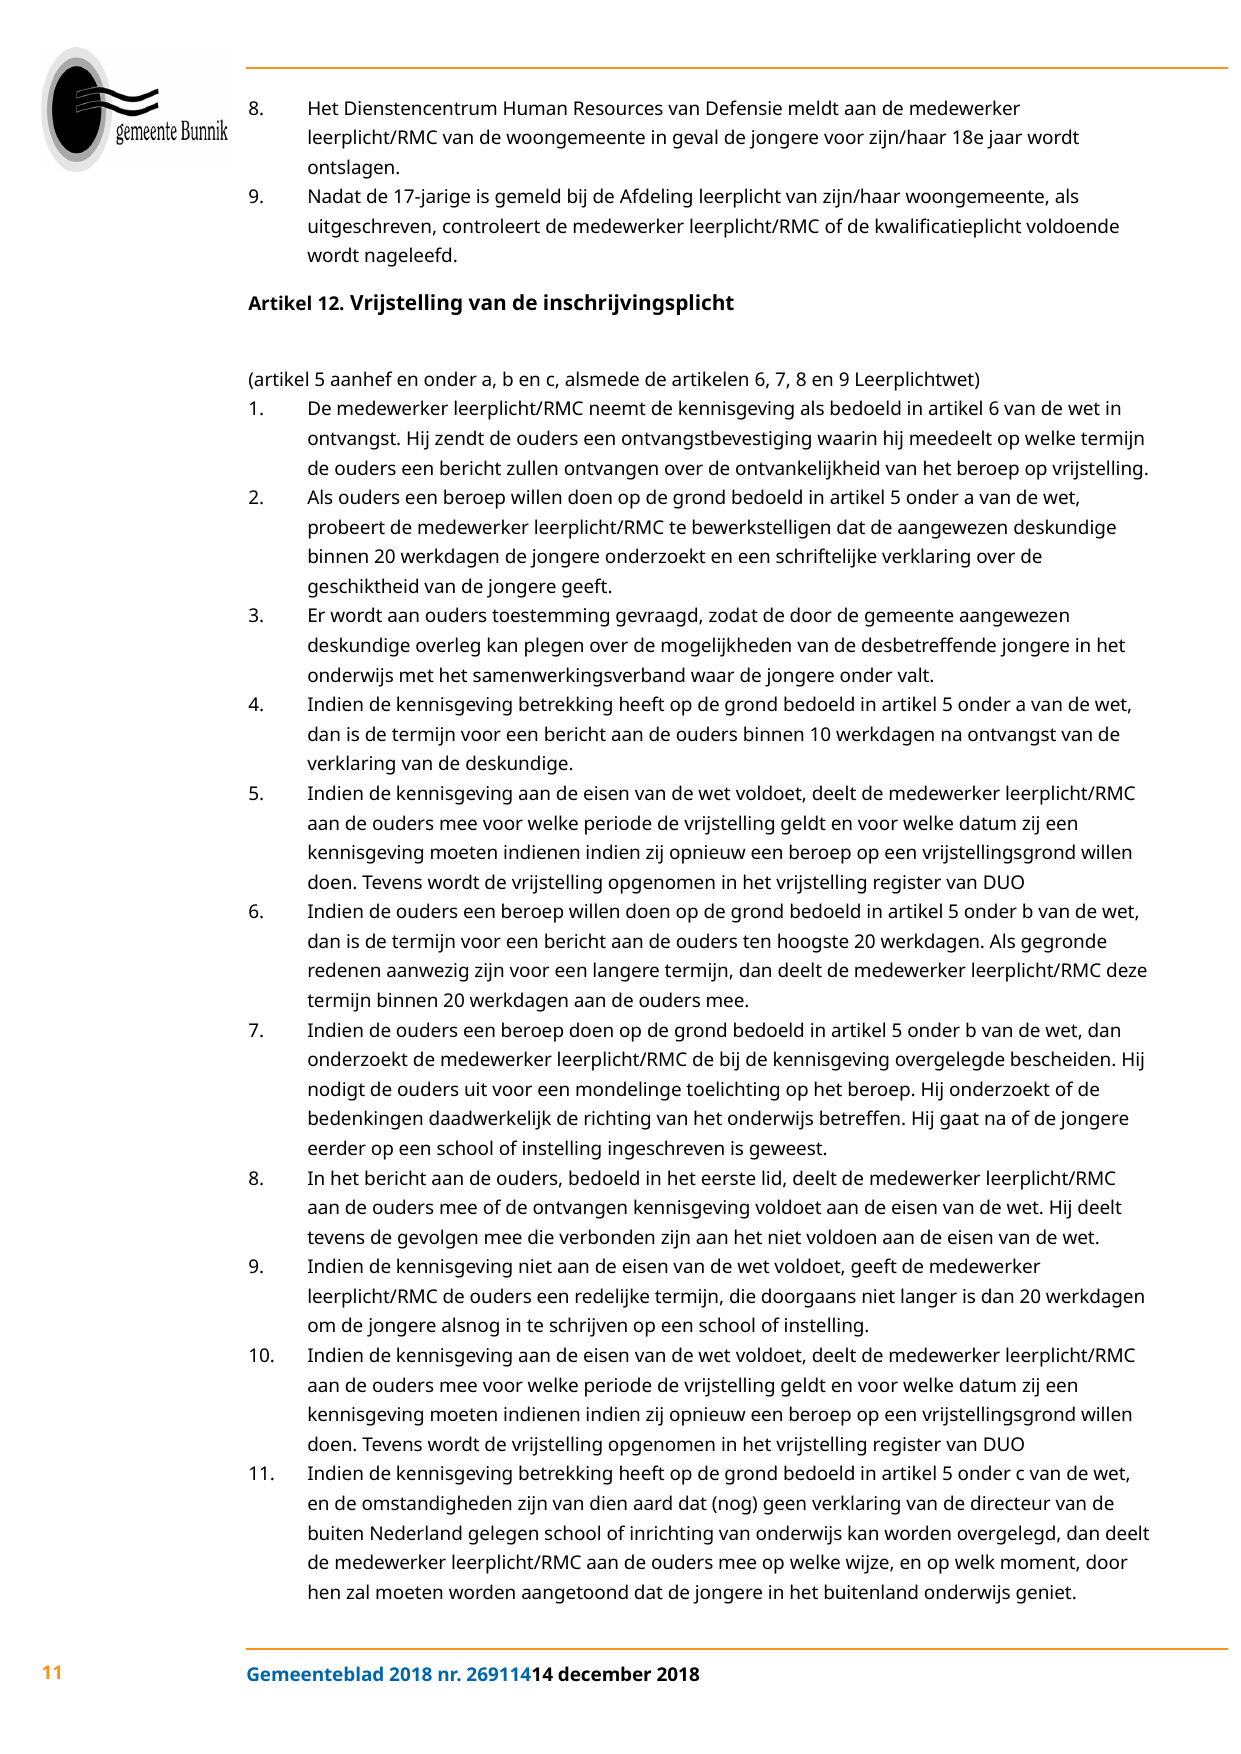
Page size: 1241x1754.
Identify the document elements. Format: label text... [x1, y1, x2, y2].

list Indien de ouders een beroep willen doen op de grond bedoeld in artikel 5 onder b van de wet, dan is de termijn voor een bericht aan de ouders ten hoogste 20 werkdagen. Als gegronde redenen aanwezig zijn voor een langere termijn, dan deelt de medewerker leerplicht/RMC deze termijn binnen 20 werkdagen aan de ouders mee. [248, 898, 1152, 1013]
list Nadat de 17-jarige is gemeld bij de Afdeling leerplicht van zijn/haar woongemeente, als uitgeschreven, controleert de medewerker leerplicht/RMC of de kwalificatieplicht voldoende wordt nageleefd. [248, 183, 1152, 268]
list In het bericht aan de ouders, bedoeld in het eerste lid, deelt de medewerker leerplicht/RMC aan de ouders mee of de ontvangen kennisgeving voldoet aan de eisen van de wet. Hij deelt tevens de gevolgen mee die verbonden zijn aan het niet voldoen aan de eisen van de wet. [248, 1165, 1152, 1250]
list Indien de ouders een beroep doen op de grond bedoeld in artikel 5 onder b van de wet, dan onderzoekt de medewerker leerplicht/RMC de bij de kennisgeving overgelegde bescheiden. Hij nodigt de ouders uit voor een mondelinge toelichting op het beroep. Hij onderzoekt of de bedenkingen daadwerkelijk de richting van het onderwijs betreffen. Hij gaat na of de jongere eerder op een school of instelling ingeschreven is geweest. [248, 1017, 1152, 1161]
list Het Dienstencentrum Human Resources van Defensie meldt aan de medewerker leerplicht/RMC van de woongemeente in geval de jongere voor zijn/haar 18e jaar wordt ontslagen. [248, 95, 1152, 180]
list Als ouders een beroep willen doen op de grond bedoeld in artikel 5 onder a van de wet, probeert de medewerker leerplicht/RMC te bewerkstelligen dat de aangewezen deskundige binnen 20 werkdagen de jongere onderzoekt en een schriftelijke verklaring over de geschiktheid van de jongere geeft. [248, 484, 1152, 599]
list Indien de kennisgeving betrekking heeft op de grond bedoeld in artikel 5 onder c van de wet, en de omstandigheden zijn van dien aard dat (nog) geen verklaring van de directeur van de buiten Nederland gelegen school of inrichting van onderwijs kan worden overgelegd, dan deelt de medewerker leerplicht/RMC aan de ouders mee op welke wijze, en op welk moment, door hen zal moeten worden aangetoond dat de jongere in het buitenland onderwijs geniet. [248, 1461, 1152, 1605]
list Er wordt aan ouders toestemming gevraagd, zodat de door de gemeente aangewezen deskundige overleg kan plegen over de mogelijkheden van de desbetreffende jongere in het onderwijs met het samenwerkingsverband waar de jongere onder valt. [248, 603, 1152, 688]
list Indien de kennisgeving niet aan de eisen van de wet voldoet, geeft de medewerker leerplicht/RMC de ouders een redelijke termijn, die doorgaans niet langer is dan 20 werkdagen om de jongere alsnog in te schrijven op een school of instelling. [248, 1253, 1152, 1338]
list De medewerker leerplicht/RMC neemt de kennisgeving als bedoeld in artikel 6 van de wet in ontvangst. Hij zendt de ouders een ontvangstbevestiging waarin hij meedeelt op welke termijn de ouders een bericht zullen ontvangen over de ontvankelijkheid van het beroep op vrijstelling. [248, 396, 1152, 481]
text (artikel 5 aanhef en onder a, b en c, alsmede de artikelen 6, 7, 8 en 9 Leerplichtwet) [248, 366, 1152, 392]
list Indien de kennisgeving betrekking heeft op de grond bedoeld in artikel 5 onder a van de wet, dan is de termijn voor een bericht aan de ouders binnen 10 werkdagen na ontvangst van de verklaring van de deskundige. [248, 691, 1152, 776]
text Artikel 12. Vrijstelling van de inschrijvingsplicht [248, 288, 1152, 317]
list Indien de kennisgeving aan de eisen van de wet voldoet, deelt de medewerker leerplicht/RMC aan de ouders mee voor welke periode de vrijstelling geldt en voor welke datum zij een kennisgeving moeten indienen indien zij opnieuw een beroep op een vrijstellingsgrond willen doen. Tevens wordt de vrijstelling opgenomen in het vrijstelling register van DUO [248, 780, 1152, 895]
picture [41, 47, 231, 172]
list Indien de kennisgeving aan de eisen van de wet voldoet, deelt de medewerker leerplicht/RMC aan de ouders mee voor welke periode de vrijstelling geldt en voor welke datum zij een kennisgeving moeten indienen indien zij opnieuw een beroep op een vrijstellingsgrond willen doen. Tevens wordt de vrijstelling opgenomen in het vrijstelling register van DUO [248, 1342, 1152, 1457]
